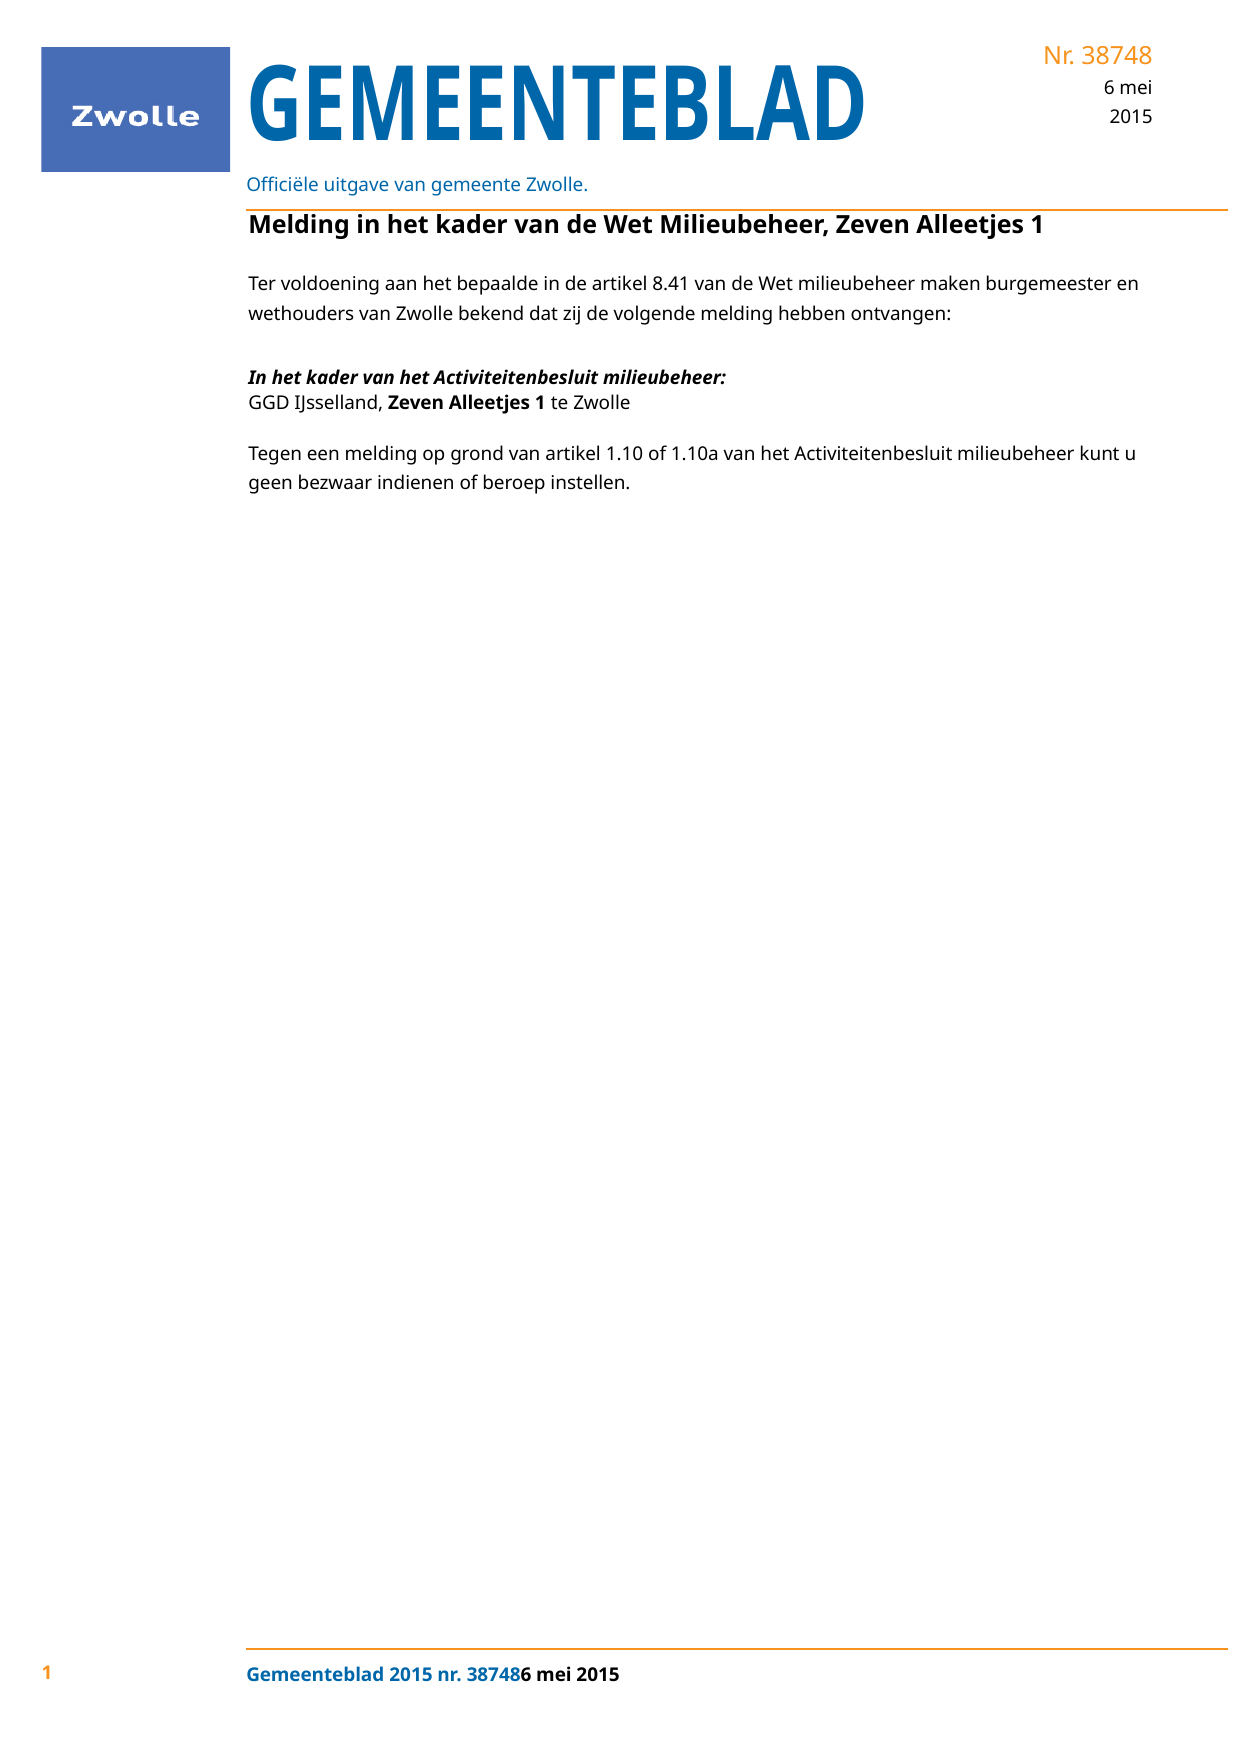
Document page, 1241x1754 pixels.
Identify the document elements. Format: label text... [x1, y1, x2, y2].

picture [41, 47, 231, 172]
text In het kader van het Activiteitenbesluit milieubeheer: [248, 364, 1152, 389]
text Melding in het kader van de Wet Milieubeheer, Zeven Alleetjes 1 [248, 211, 1152, 241]
text Tegen een melding op grond van artikel 1.10 of 1.10a van het Activiteitenbesluit milieubeheer kunt u geen bezwaar indienen of beroep instellen. [248, 440, 1152, 495]
text Ter voldoening aan het bepaalde in de artikel 8.41 van de Wet milieubeheer maken burgemeester en wethouders van Zwolle bekend dat zij de volgende melding hebben ontvangen: [248, 270, 1152, 326]
text GGD IJsselland, Zeven Alleetjes 1 te Zwolle [248, 389, 1152, 415]
